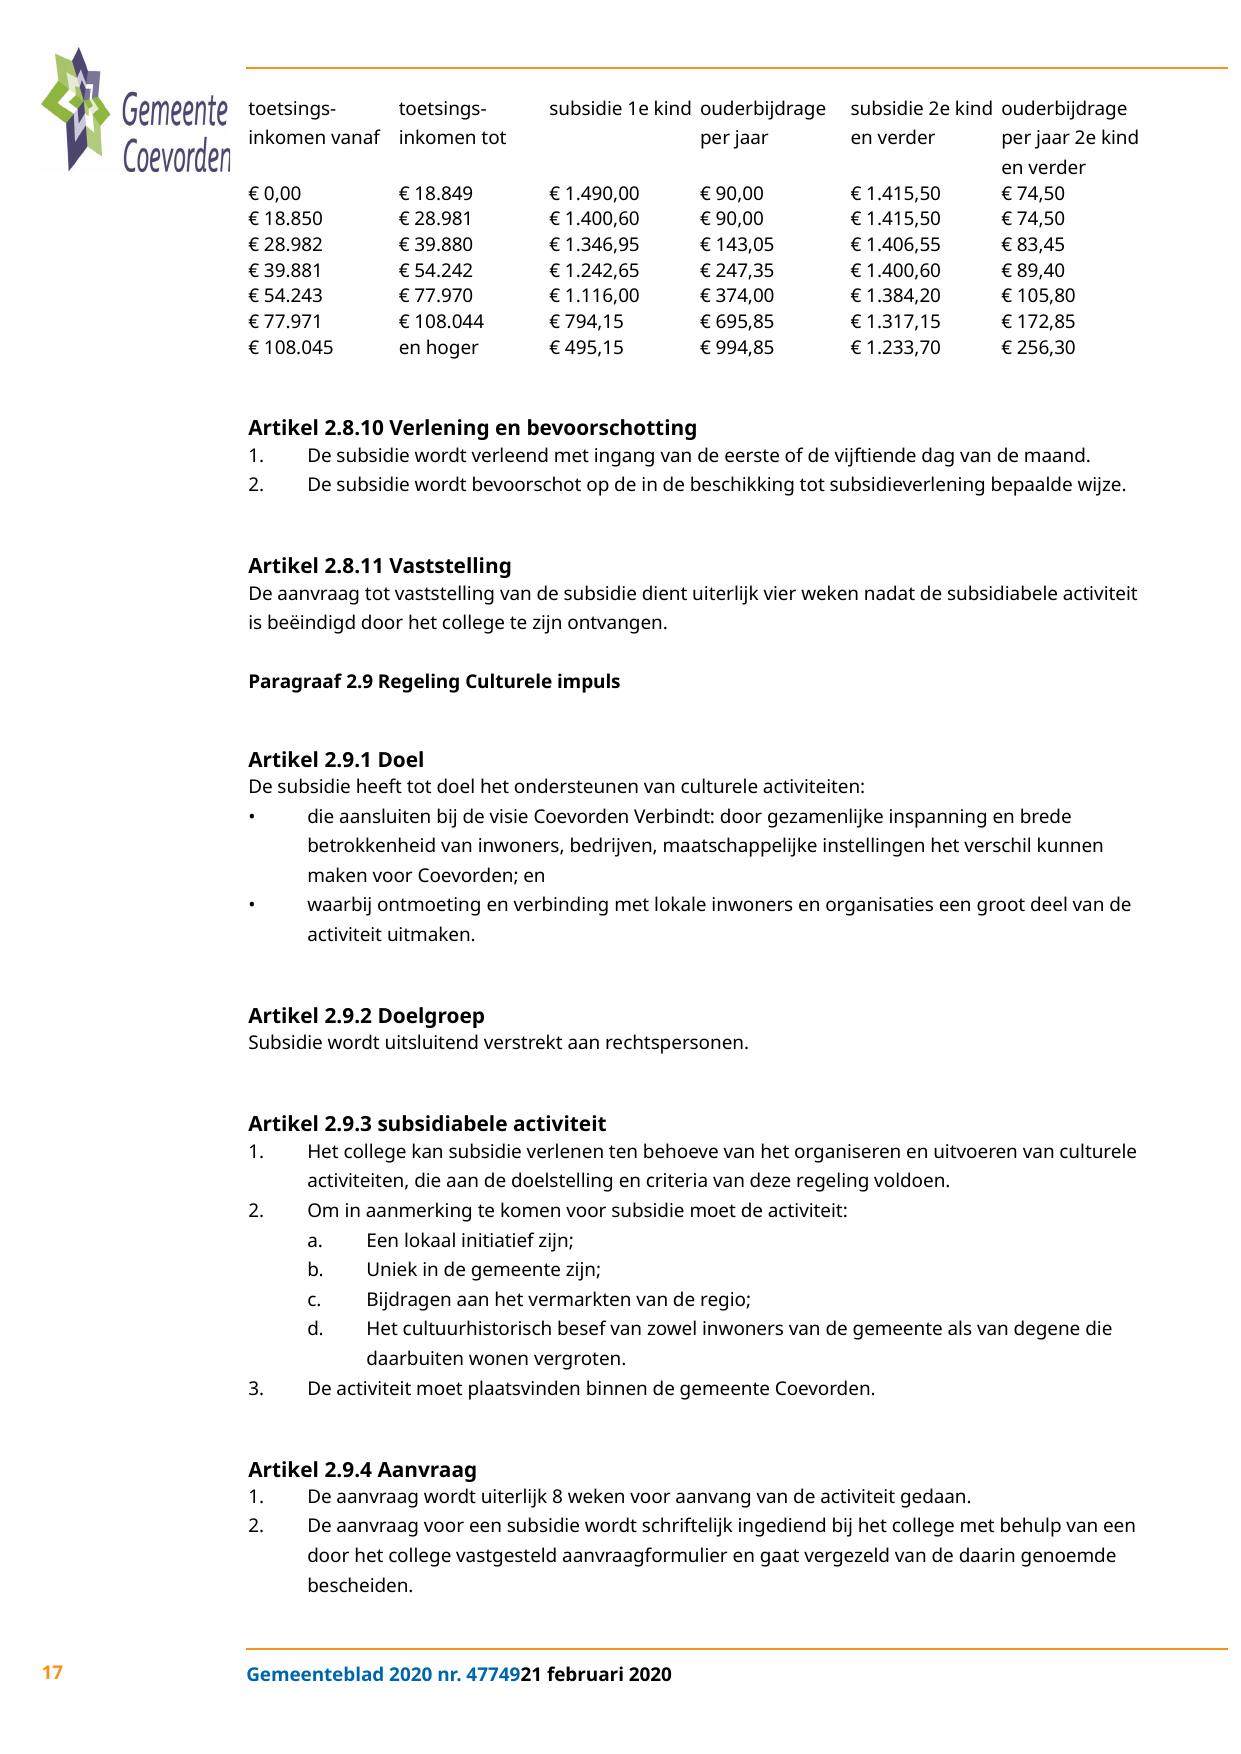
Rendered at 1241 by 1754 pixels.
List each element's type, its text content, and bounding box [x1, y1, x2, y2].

list Om in aanmerking te komen voor subsidie moet de activiteit: [248, 1197, 1152, 1223]
table_cell € 90,00 [700, 180, 850, 205]
list De activiteit moet plaatsvinden binnen de gemeente Coevorden. [248, 1375, 1152, 1400]
text Artikel 2.8.10 Verlening en bevoorschotting [248, 413, 1152, 442]
table_cell € 18.849 [399, 180, 549, 205]
text De aanvraag tot vaststelling van de subsidie dient uiterlijk vier weken nadat de subsidiabele activiteit is beëindigd door het college te zijn ontvangen. [248, 580, 1152, 635]
table_cell € 374,00 [700, 283, 850, 308]
table_header toetsings- inkomen vanaf [248, 95, 398, 180]
table_cell € 108.045 [248, 334, 398, 360]
table_cell € 172,85 [1001, 308, 1152, 334]
text Artikel 2.9.4 Aanvraag [248, 1455, 1152, 1483]
text Artikel 2.8.11 Vaststelling [248, 551, 1152, 580]
text Artikel 2.9.2 Doelgroep [248, 1001, 1152, 1029]
list De subsidie wordt verleend met ingang van de eerste of de vijftiende dag van de maand. [248, 442, 1152, 468]
table_cell € 495,15 [549, 334, 700, 360]
table_header ouderbijdrage per jaar 2e kind en verder [1001, 95, 1152, 180]
table_header subsidie 1e kind [549, 95, 700, 180]
table_cell en hoger [399, 334, 549, 360]
table_cell € 28.981 [399, 205, 549, 231]
list Een lokaal initiatief zijn; [307, 1227, 1152, 1252]
text De subsidie heeft tot doel het ondersteunen van culturele activiteiten: [248, 773, 1152, 799]
table_cell € 1.384,20 [850, 283, 1001, 308]
table_cell € 994,85 [700, 334, 850, 360]
list Het college kan subsidie verlenen ten behoeve van het organiseren en uitvoeren van culturele activiteiten, die aan de doelstelling en criteria van deze regeling voldoen. [248, 1138, 1152, 1193]
list De aanvraag wordt uiterlijk 8 weken voor aanvang van de activiteit gedaan. [248, 1483, 1152, 1509]
table_cell € 0,00 [248, 180, 398, 205]
list Uniek in de gemeente zijn; [307, 1256, 1152, 1282]
picture [41, 47, 231, 172]
table_cell € 77.970 [399, 283, 549, 308]
table_cell € 89,40 [1001, 257, 1152, 283]
text Artikel 2.9.1 Doel [248, 745, 1152, 773]
table_cell € 74,50 [1001, 205, 1152, 231]
table_header ouderbijdrage per jaar [700, 95, 850, 180]
text Paragraaf 2.9 Regeling Culturele impuls [248, 669, 1152, 694]
table_cell € 1.490,00 [549, 180, 700, 205]
list De aanvraag voor een subsidie wordt schriftelijk ingediend bij het college met behulp van een door het college vastgesteld aanvraagformulier en gaat vergezeld van de daarin genoemde bescheiden. [248, 1513, 1152, 1598]
list Het cultuurhistorisch besef van zowel inwoners van de gemeente als van degene die daarbuiten wonen vergroten. [307, 1316, 1152, 1371]
table_cell € 74,50 [1001, 180, 1152, 205]
table_cell € 1.406,55 [850, 231, 1001, 257]
list Bijdragen aan het vermarkten van de regio; [307, 1286, 1152, 1312]
table_cell € 105,80 [1001, 283, 1152, 308]
list De subsidie wordt bevoorschot op de in de beschikking tot subsidieverlening bepaalde wijze. [248, 471, 1152, 497]
table_cell € 83,45 [1001, 231, 1152, 257]
table_cell € 143,05 [700, 231, 850, 257]
table_cell € 1.400,60 [850, 257, 1001, 283]
list die aansluiten bij de visie Coevorden Verbindt: door gezamenlijke inspanning en brede betrokkenheid van inwoners, bedrijven, maatschappelijke instellingen het verschil kunnen maken voor Coevorden; en [248, 803, 1152, 888]
table_cell € 108.044 [399, 308, 549, 334]
text Artikel 2.9.3 subsidiabele activiteit [248, 1109, 1152, 1138]
table_cell € 1.346,95 [549, 231, 700, 257]
table_cell € 1.415,50 [850, 205, 1001, 231]
table_cell € 695,85 [700, 308, 850, 334]
table_cell € 54.243 [248, 283, 398, 308]
table_cell € 18.850 [248, 205, 398, 231]
table_cell € 1.233,70 [850, 334, 1001, 360]
table_cell € 39.881 [248, 257, 398, 283]
table_header subsidie 2e kind en verder [850, 95, 1001, 180]
table_cell € 794,15 [549, 308, 700, 334]
table_cell € 28.982 [248, 231, 398, 257]
table_cell € 1.116,00 [549, 283, 700, 308]
table_cell € 54.242 [399, 257, 549, 283]
table_cell € 1.415,50 [850, 180, 1001, 205]
list waarbij ontmoeting en verbinding met lokale inwoners en organisaties een groot deel van de activiteit uitmaken. [248, 892, 1152, 947]
text Subsidie wordt uitsluitend verstrekt aan rechtspersonen. [248, 1029, 1152, 1055]
table_cell € 77.971 [248, 308, 398, 334]
table_header toetsings- inkomen tot [399, 95, 549, 180]
table_cell € 1.242,65 [549, 257, 700, 283]
table_cell € 247,35 [700, 257, 850, 283]
table_cell € 90,00 [700, 205, 850, 231]
table_cell € 1.400,60 [549, 205, 700, 231]
table_cell € 1.317,15 [850, 308, 1001, 334]
table_cell € 256,30 [1001, 334, 1152, 360]
table_cell € 39.880 [399, 231, 549, 257]
